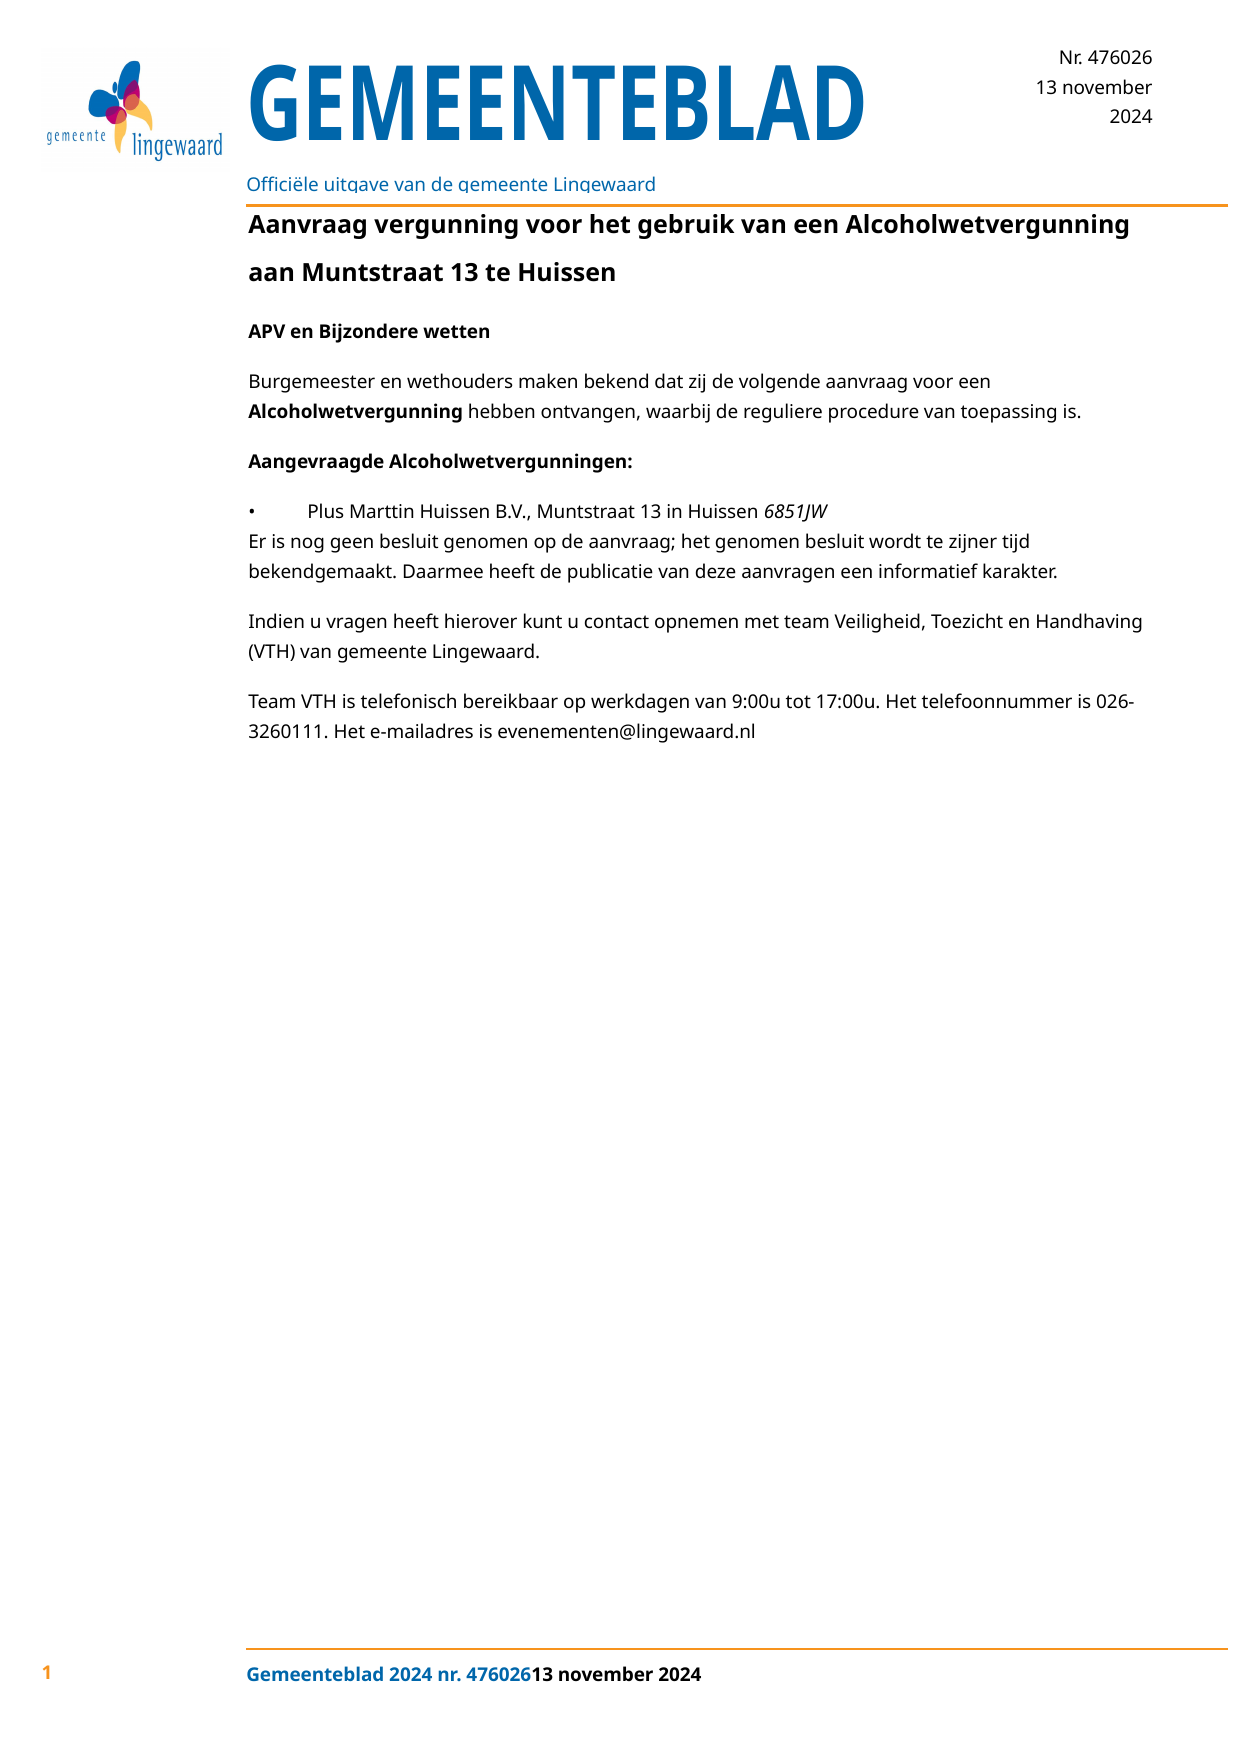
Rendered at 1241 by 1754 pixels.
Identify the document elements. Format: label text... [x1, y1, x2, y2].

text APV en Bijzondere wetten [248, 318, 1152, 344]
picture [41, 47, 231, 172]
text Aangevraagde Alcoholwetvergunningen: [248, 448, 1152, 474]
text Aanvraag vergunning voor het gebruik van een Alcoholwetvergunning aan Muntstraat 13 te Huissen [248, 207, 1152, 288]
text Er is nog geen besluit genomen op de aanvraag; het genomen besluit wordt te zijner tijd bekendgemaakt. Daarmee heeft de publicatie van deze aanvragen een informatief karakter. [248, 528, 1152, 584]
list Plus Marttin Huissen B.V., Muntstraat 13 in Huissen 6851JW [248, 499, 1152, 524]
text Burgemeester en wethouders maken bekend dat zij de volgende aanvraag voor een Alcoholwetvergunning hebben ontvangen, waarbij de reguliere procedure van toepassing is. [248, 368, 1152, 424]
text Indien u vragen heeft hierover kunt u contact opnemen met team Veiligheid, Toezicht en Handhaving (VTH) van gemeente Lingewaard. [248, 608, 1152, 664]
text Team VTH is telefonisch bereikbaar op werkdagen van 9:00u tot 17:00u. Het telefoonnummer is 026-3260111. Het e-mailadres is evenementen@lingewaard.nl [248, 688, 1152, 744]
